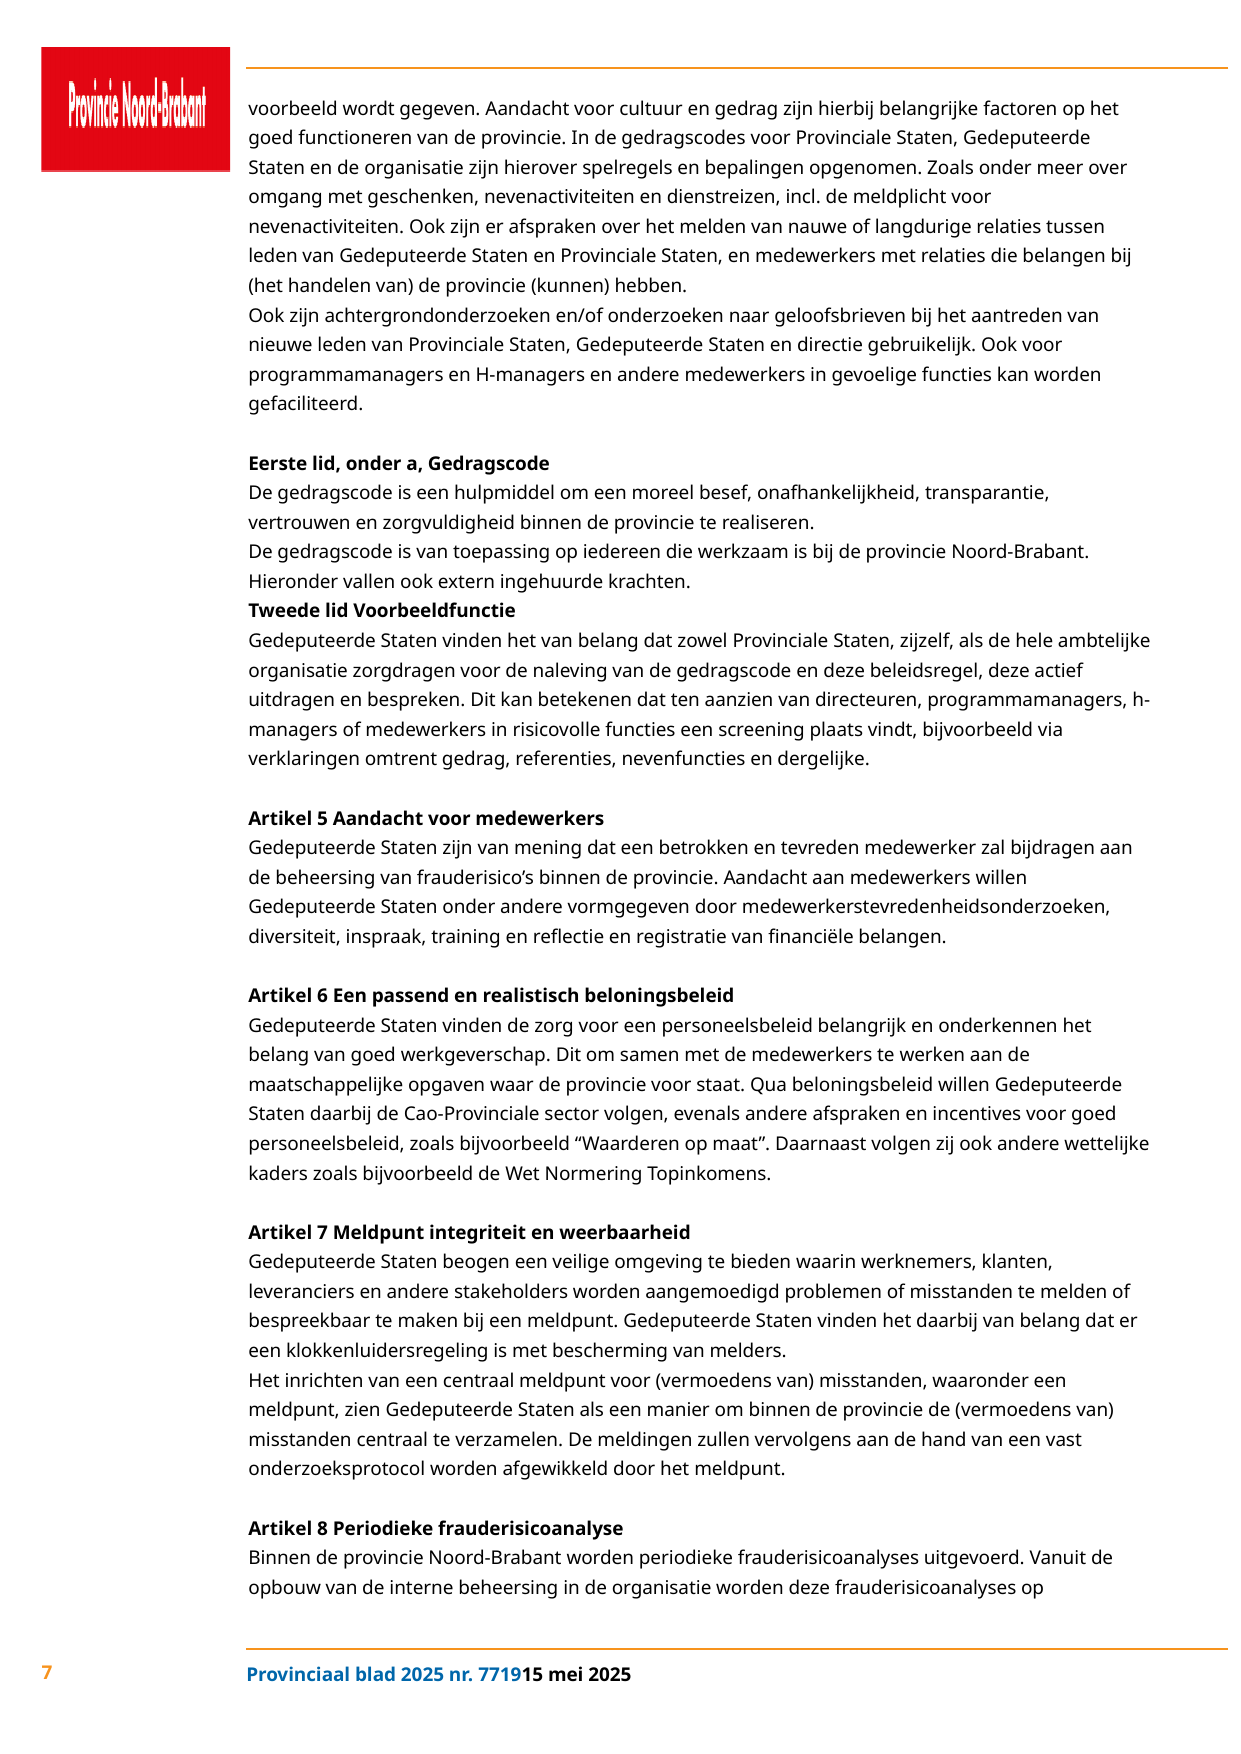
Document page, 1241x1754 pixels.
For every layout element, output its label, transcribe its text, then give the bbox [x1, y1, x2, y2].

text Artikel 7 Meldpunt integriteit en weerbaarheid [248, 1219, 1152, 1245]
picture [41, 47, 231, 172]
text Tweede lid Voorbeeldfunctie [248, 598, 1152, 623]
text Ook zijn achtergrondonderzoeken en/of onderzoeken naar geloofsbrieven bij het aantreden van nieuwe leden van Provinciale Staten, Gedeputeerde Staten en directie gebruikelijk. Ook voor programmamanagers en H-managers en andere medewerkers in gevoelige functies kan worden gefaciliteerd. [248, 302, 1152, 416]
text Eerste lid, onder a, Gedragscode [248, 450, 1152, 476]
text Gedeputeerde Staten beogen een veilige omgeving te bieden waarin werknemers, klanten, leveranciers en andere stakeholders worden aangemoedigd problemen of misstanden te melden of bespreekbaar te maken bij een meldpunt. Gedeputeerde Staten vinden het daarbij van belang dat er een klokkenluidersregeling is met bescherming van melders. [248, 1248, 1152, 1363]
text Binnen de provincie Noord-Brabant worden periodieke frauderisicoanalyses uitgevoerd. Vanuit de opbouw van de interne beheersing in de organisatie worden deze frauderisicoanalyses op [248, 1544, 1152, 1600]
text De gedragscode is van toepassing op iedereen die werkzaam is bij de provincie Noord-Brabant. Hieronder vallen ook extern ingehuurde krachten. [248, 538, 1152, 594]
text Artikel 8 Periodieke frauderisicoanalyse [248, 1515, 1152, 1541]
text Gedeputeerde Staten vinden het van belang dat zowel Provinciale Staten, zijzelf, als de hele ambtelijke organisatie zorgdragen voor de naleving van de gedragscode en deze beleidsregel, deze actief uitdragen en bespreken. Dit kan betekenen dat ten aanzien van directeuren, programmamanagers, h-managers of medewerkers in risicovolle functies een screening plaats vindt, bijvoorbeeld via verklaringen omtrent gedrag, referenties, nevenfuncties en dergelijke. [248, 627, 1152, 771]
text De gedragscode is een hulpmiddel om een moreel besef, onafhankelijkheid, transparantie, vertrouwen en zorgvuldigheid binnen de provincie te realiseren. [248, 479, 1152, 535]
text Gedeputeerde Staten vinden de zorg voor een personeelsbeleid belangrijk en onderkennen het belang van goed werkgeverschap. Dit om samen met de medewerkers te werken aan de maatschappelijke opgaven waar de provincie voor staat. Qua beloningsbeleid willen Gedeputeerde Staten daarbij de Cao-Provinciale sector volgen, evenals andere afspraken en incentives voor goed personeelsbeleid, zoals bijvoorbeeld “Waarderen op maat”. Daarnaast volgen zij ook andere wettelijke kaders zoals bijvoorbeeld de Wet Normering Topinkomens. [248, 1012, 1152, 1186]
text Het inrichten van een centraal meldpunt voor (vermoedens van) misstanden, waaronder een meldpunt, zien Gedeputeerde Staten als een manier om binnen de provincie de (vermoedens van) misstanden centraal te verzamelen. De meldingen zullen vervolgens aan de hand van een vast onderzoeksprotocol worden afgewikkeld door het meldpunt. [248, 1367, 1152, 1481]
text Gedeputeerde Staten zijn van mening dat een betrokken en tevreden medewerker zal bijdragen aan de beheersing van frauderisico’s binnen de provincie. Aandacht aan medewerkers willen Gedeputeerde Staten onder andere vormgegeven door medewerkerstevredenheidsonderzoeken, diversiteit, inspraak, training en reflectie en registratie van financiële belangen. [248, 834, 1152, 949]
text voorbeeld wordt gegeven. Aandacht voor cultuur en gedrag zijn hierbij belangrijke factoren op het goed functioneren van de provincie. In de gedragscodes voor Provinciale Staten, Gedeputeerde Staten en de organisatie zijn hierover spelregels en bepalingen opgenomen. Zoals onder meer over omgang met geschenken, nevenactiviteiten en dienstreizen, incl. de meldplicht voor nevenactiviteiten. Ook zijn er afspraken over het melden van nauwe of langdurige relaties tussen leden van Gedeputeerde Staten en Provinciale Staten, en medewerkers met relaties die belangen bij (het handelen van) de provincie (kunnen) hebben. [248, 95, 1152, 298]
text Artikel 6 Een passend en realistisch beloningsbeleid [248, 982, 1152, 1008]
text Artikel 5 Aandacht voor medewerkers [248, 805, 1152, 831]
